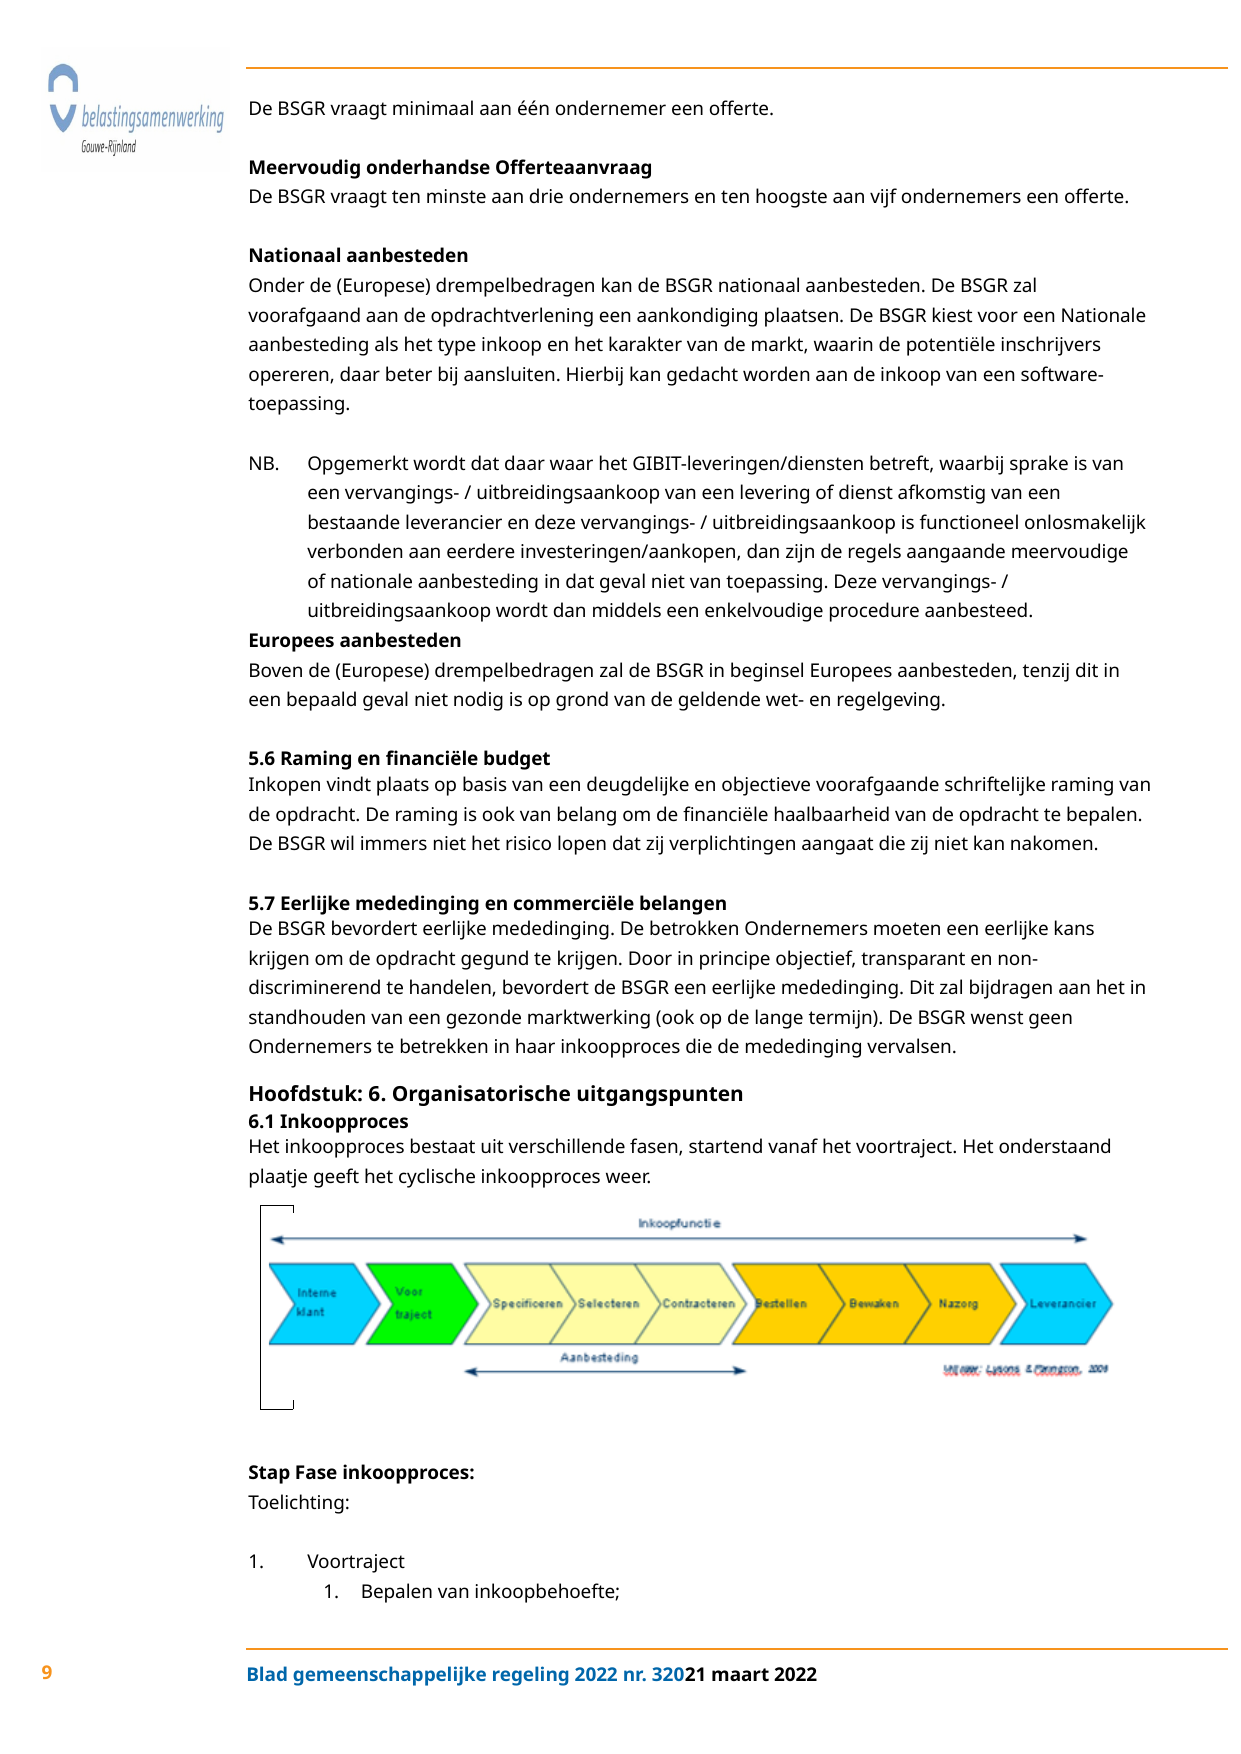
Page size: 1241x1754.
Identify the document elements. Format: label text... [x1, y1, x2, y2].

text Europees aanbesteden [248, 627, 1152, 653]
text Stap Fase inkoopproces: [248, 1459, 1152, 1485]
text Toelichting: [248, 1489, 1152, 1515]
text Boven de (Europese) drempelbedragen zal de BSGR in beginsel Europees aanbesteden, tenzij dit in een bepaald geval niet nodig is op grond van de geldende wet- en regelgeving. [248, 657, 1152, 712]
picture [268, 1213, 1125, 1400]
text Hoofdstuk: 6. Organisatorische uitgangspunten [248, 1079, 1152, 1108]
text Inkopen vindt plaats op basis van een deugdelijke en objectieve voorafgaande schriftelijke raming van de opdracht. De raming is ook van belang om de financiële haalbaarheid van de opdracht te bepalen. De BSGR wil immers niet het risico lopen dat zij verplichtingen aangaat die zij niet kan nakomen. [248, 771, 1152, 856]
text Onder de (Europese) drempelbedragen kan de BSGR nationaal aanbesteden. De BSGR zal voorafgaand aan de opdrachtverlening een aankondiging plaatsen. De BSGR kiest voor een Nationale aanbesteding als het type inkoop en het karakter van de markt, waarin de potentiële inschrijvers opereren, daar beter bij aansluiten. Hierbij kan gedacht worden aan de inkoop van een software-toepassing. [248, 272, 1152, 416]
list Bepalen van inkoopbehoefte; [323, 1578, 1152, 1603]
list Voortraject [248, 1548, 1152, 1574]
text 6.1 Inkoopproces [248, 1108, 1152, 1133]
text De BSGR vraagt minimaal aan één ondernemer een offerte. [248, 95, 1152, 121]
text 5.7 Eerlijke mededinging en commerciële belangen [248, 890, 1152, 915]
text De BSGR vraagt ten minste aan drie ondernemers en ten hoogste aan vijf ondernemers een offerte. [248, 183, 1152, 209]
list Opgemerkt wordt dat daar waar het GIBIT-leveringen/diensten betreft, waarbij sprake is van een vervangings- / uitbreidingsaankoop van een levering of dienst afkomstig van een bestaande leverancier en deze vervangings- / uitbreidingsaankoop is functioneel onlosmakelijk verbonden aan eerdere investeringen/aankopen, dan zijn de regels aangaande meervoudige of nationale aanbesteding in dat geval niet van toepassing. Deze vervangings- / uitbreidingsaankoop wordt dan middels een enkelvoudige procedure aanbesteed. [248, 450, 1152, 623]
text De BSGR bevordert eerlijke mededinging. De betrokken Ondernemers moeten een eerlijke kans krijgen om de opdracht gegund te krijgen. Door in principe objectief, transparant en non-discriminerend te handelen, bevordert de BSGR een eerlijke mededinging. Dit zal bijdragen aan het in standhouden van een gezonde marktwerking (ook op de lange termijn). De BSGR wenst geen Ondernemers te betrekken in haar inkoopproces die de mededinging vervalsen. [248, 915, 1152, 1059]
text Nationaal aanbesteden [248, 243, 1152, 268]
picture [41, 47, 231, 172]
text 5.6 Raming en financiële budget [248, 746, 1152, 771]
text Het inkoopproces bestaat uit verschillende fasen, startend vanaf het voortraject. Het onderstaand plaatje geeft het cyclische inkoopproces weer. [248, 1133, 1152, 1189]
text Meervoudig onderhandse Offerteaanvraag [248, 154, 1152, 180]
